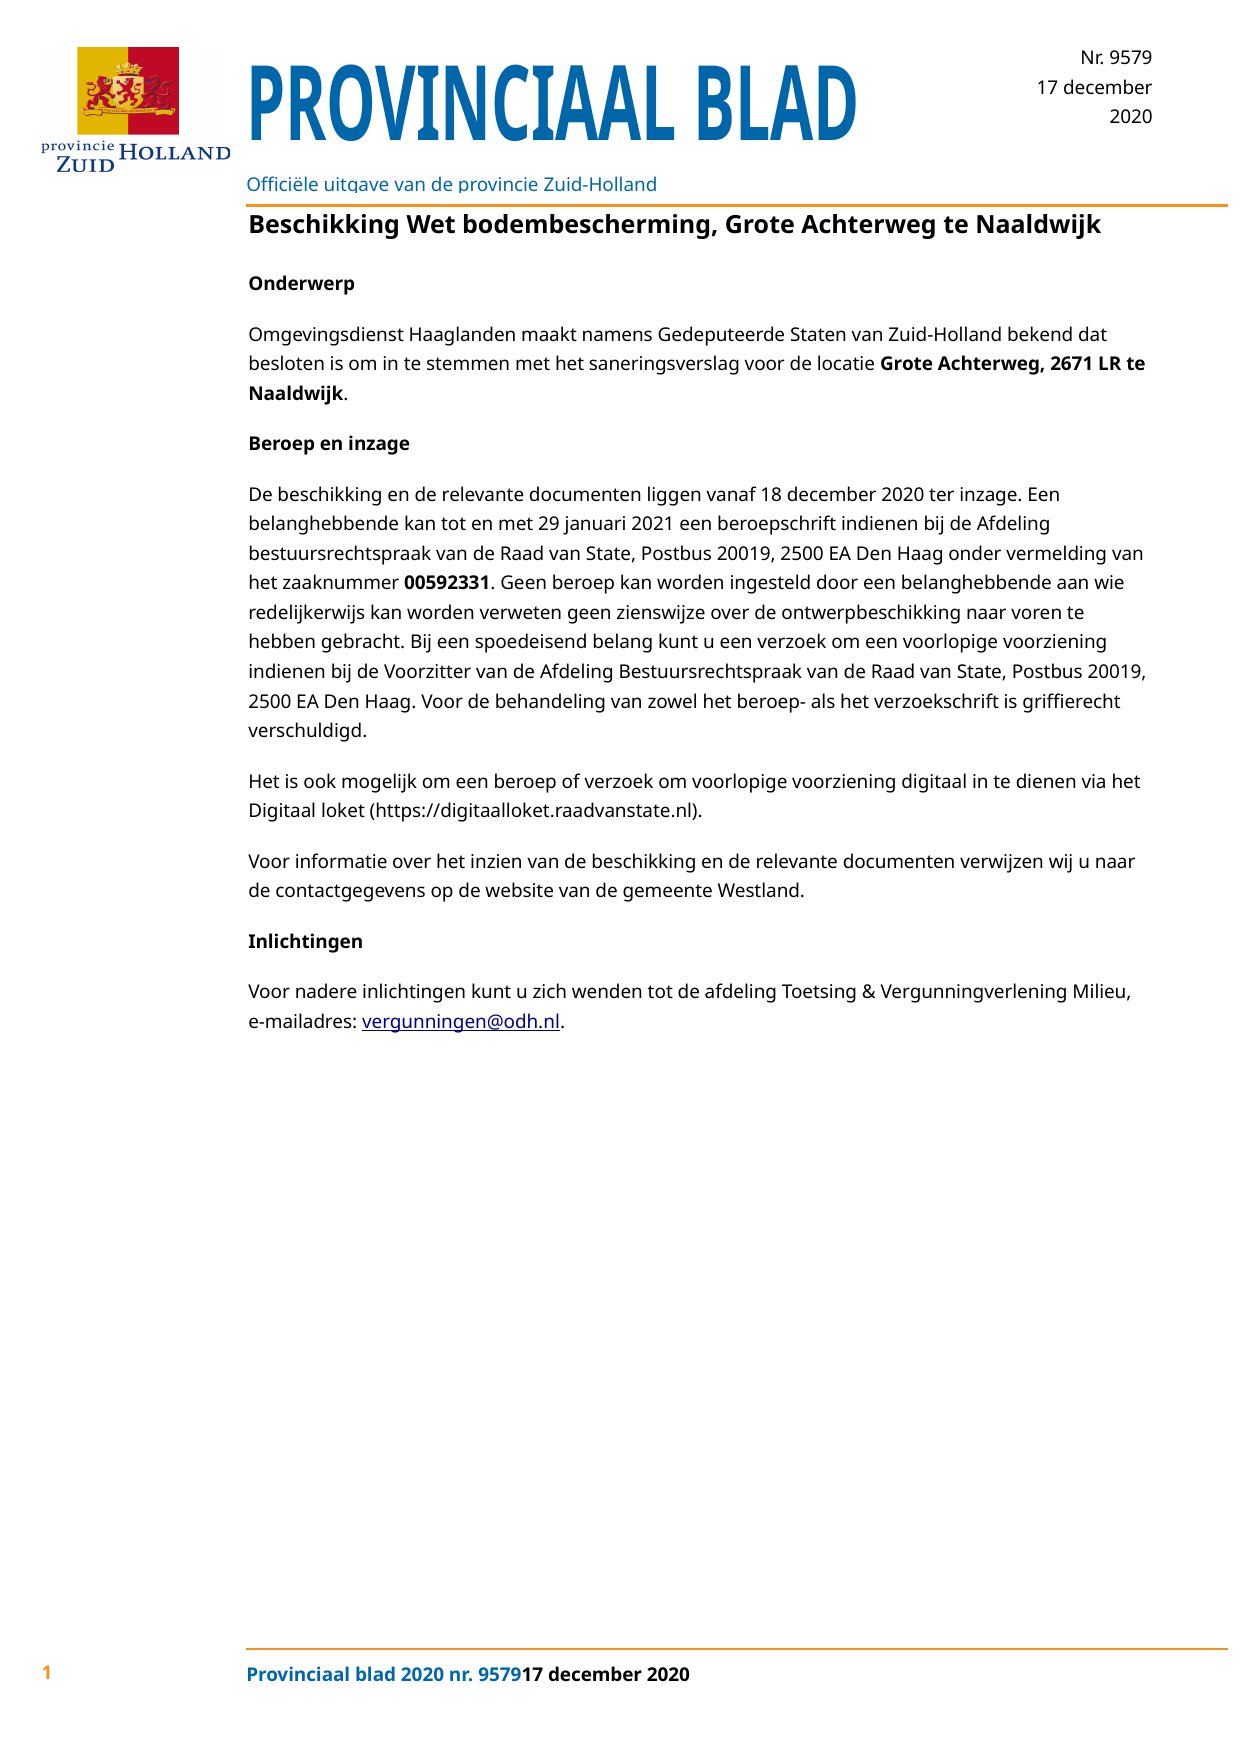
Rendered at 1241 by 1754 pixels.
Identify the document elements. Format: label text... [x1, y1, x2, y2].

text Onderwerp [248, 270, 1152, 296]
text Inlichtingen [248, 928, 1152, 953]
text Het is ook mogelijk om een beroep of verzoek om voorlopige voorziening digitaal in te dienen via het Digitaal loket (https://digitaalloket.raadvanstate.nl). [248, 768, 1152, 823]
text Beroep en inzage [248, 430, 1152, 456]
text Voor nadere inlichtingen kunt u zich wenden tot de afdeling Toetsing & Vergunningverlening Milieu, e-mailadres: vergunningen@odh.nl. [248, 978, 1152, 1033]
picture [41, 47, 231, 172]
text Omgevingsdienst Haaglanden maakt namens Gedeputeerde Staten van Zuid-Holland bekend dat besloten is om in te stemmen met het saneringsverslag voor de locatie Grote Achterweg, 2671 LR te Naaldwijk. [248, 321, 1152, 406]
text De beschikking en de relevante documenten liggen vanaf 18 december 2020 ter inzage. Een belanghebbende kan tot en met 29 januari 2021 een beroepschrift indienen bij de Afdeling bestuursrechtspraak van de Raad van State, Postbus 20019, 2500 EA Den Haag onder vermelding van het zaaknummer 00592331. Geen beroep kan worden ingesteld door een belanghebbende aan wie redelijkerwijs kan worden verweten geen zienswijze over de ontwerpbeschikking naar voren te hebben gebracht. Bij een spoedeisend belang kunt u een verzoek om een voorlopige voorziening indienen bij de Voorzitter van de Afdeling Bestuursrechtspraak van de Raad van State, Postbus 20019, 2500 EA Den Haag. Voor de behandeling van zowel het beroep- als het verzoekschrift is griffierecht verschuldigd. [248, 481, 1152, 743]
text Beschikking Wet bodembescherming, Grote Achterweg te Naaldwijk [248, 207, 1152, 241]
text Voor informatie over het inzien van de beschikking en de relevante documenten verwijzen wij u naar de contactgegevens op de website van de gemeente Westland. [248, 848, 1152, 903]
